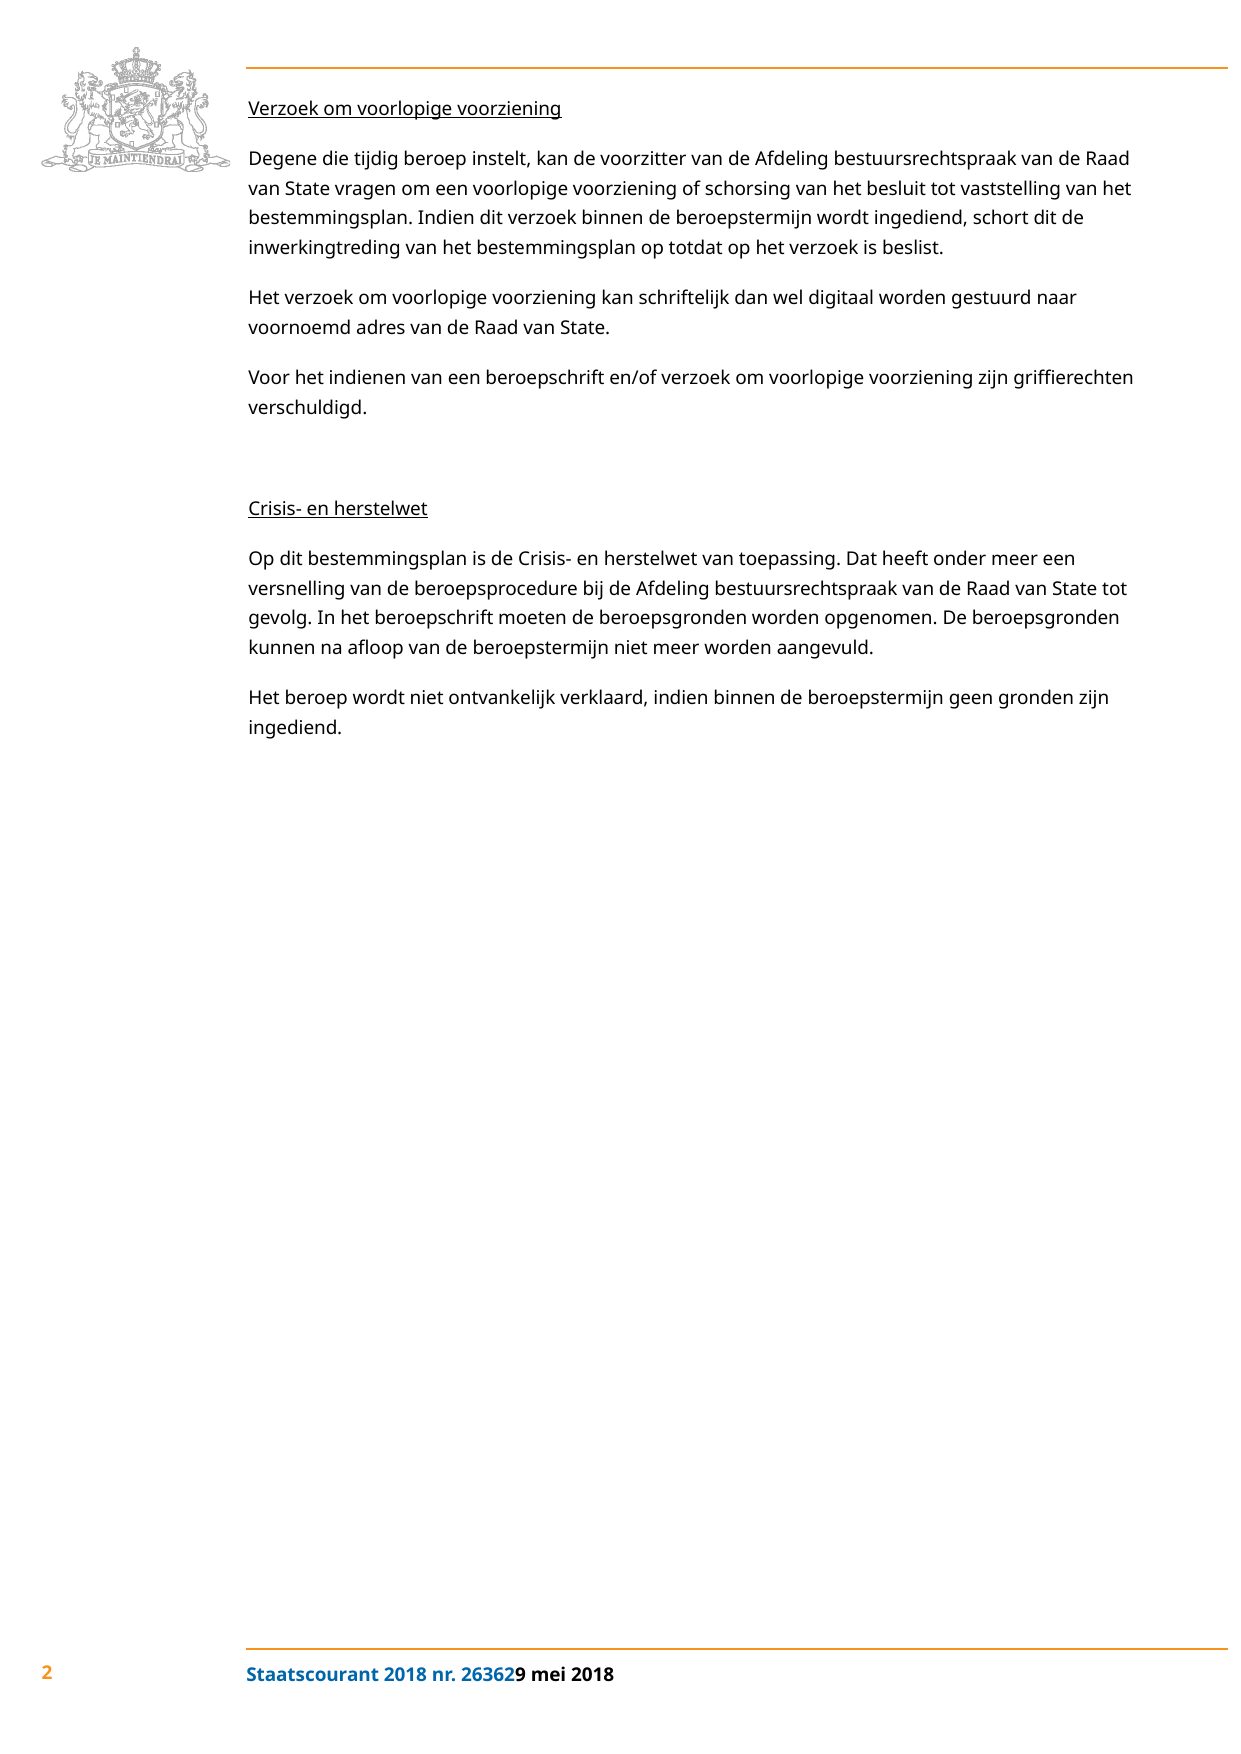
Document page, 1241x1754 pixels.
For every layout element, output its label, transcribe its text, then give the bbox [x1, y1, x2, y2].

picture [41, 47, 231, 172]
text Het beroep wordt niet ontvankelijk verklaard, indien binnen de beroepstermijn geen gronden zijn ingediend. [248, 684, 1152, 740]
text Crisis- en herstelwet [248, 495, 1152, 521]
text Voor het indienen van een beroepschrift en/of verzoek om voorlopige voorziening zijn griffierechten verschuldigd. [248, 364, 1152, 420]
text Op dit bestemmingsplan is de Crisis- en herstelwet van toepassing. Dat heeft onder meer een versnelling van de beroepsprocedure bij de Afdeling bestuursrechtspraak van de Raad van State tot gevolg. In het beroepschrift moeten de beroepsgronden worden opgenomen. De beroepsgronden kunnen na afloop van de beroepstermijn niet meer worden aangevuld. [248, 545, 1152, 660]
text Verzoek om voorlopige voorziening [248, 95, 1152, 121]
text Het verzoek om voorlopige voorziening kan schriftelijk dan wel digitaal worden gestuurd naar voornoemd adres van de Raad van State. [248, 284, 1152, 340]
text Degene die tijdig beroep instelt, kan de voorzitter van de Afdeling bestuursrechtspraak van de Raad van State vragen om een voorlopige voorziening of schorsing van het besluit tot vaststelling van het bestemmingsplan. Indien dit verzoek binnen de beroepstermijn wordt ingediend, schort dit de inwerkingtreding van het bestemmingsplan op totdat op het verzoek is beslist. [248, 145, 1152, 260]
